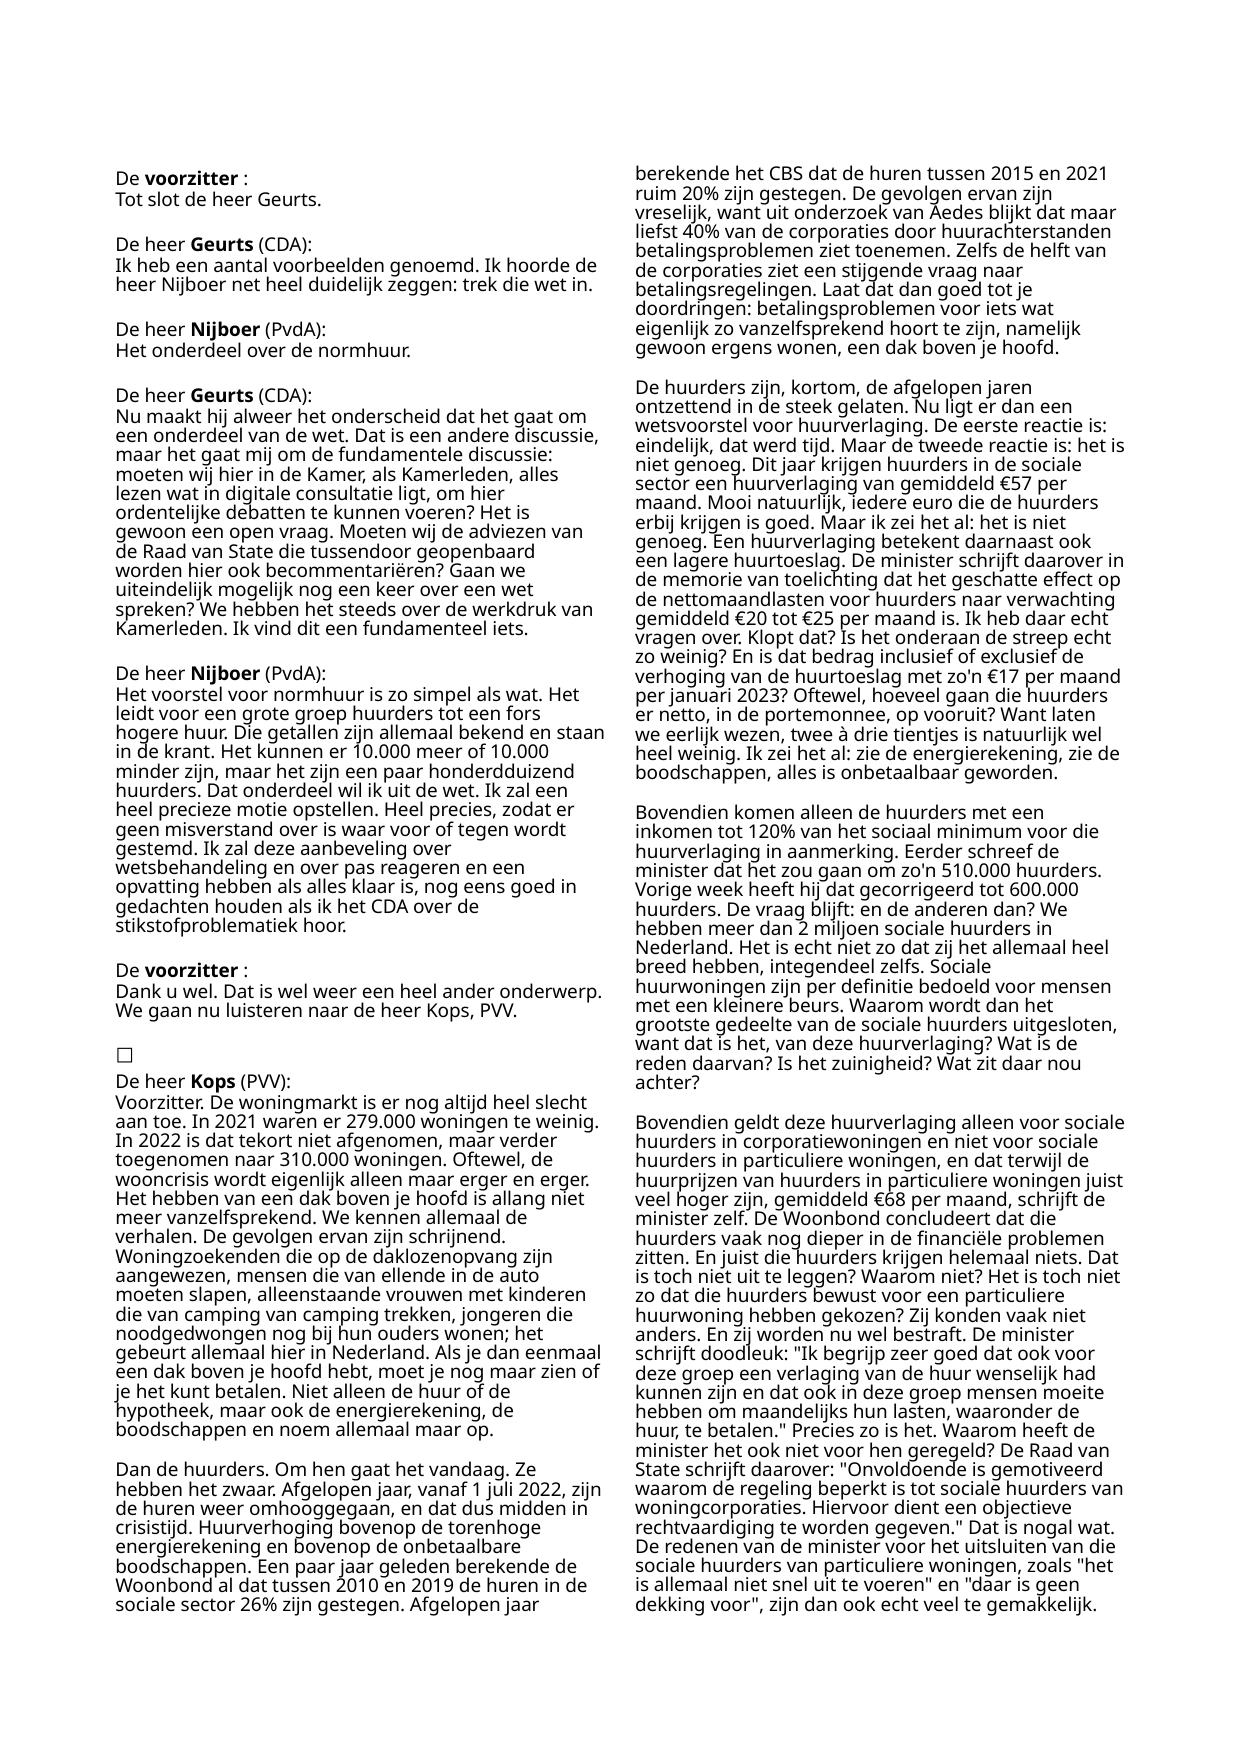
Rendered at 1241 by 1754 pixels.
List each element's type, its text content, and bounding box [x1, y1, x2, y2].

text Dank u wel. Dat is wel weer een heel ander onderwerp. We gaan nu luisteren naar de heer Kops, PVV. [115, 983, 605, 1021]
text Bovendien komen alleen de huurders met een inkomen tot 120% van het sociaal minimum voor die huurverlaging in aanmerking. Eerder schreef de minister dat het zou gaan om zo'n 510.000 huurders. Vorige week heeft hij dat gecorrigeerd tot 600.000 huurders. De vraag blijft: en de anderen dan? We hebben meer dan 2 miljoen sociale huurders in Nederland. Het is echt niet zo dat zij het allemaal heel breed hebben, integendeel zelfs. Sociale huurwoningen zijn per definitie bedoeld voor mensen met een kleinere beurs. Waarom wordt dan het grootste gedeelte van de sociale huurders uitgesloten, want dat is het, van deze huurverlaging? Wat is de reden daarvan? Is het zuinigheid? Wat zit daar nou achter? [635, 804, 1125, 1093]
text De heer Kops (PVV): [115, 1068, 605, 1094]
text De heer Geurts (CDA): [115, 231, 605, 257]
text Voorzitter. De woningmarkt is er nog altijd heel slecht aan toe. In 2021 waren er 279.000 woningen te weinig. In 2022 is dat tekort niet afgenomen, maar verder toegenomen naar 310.000 woningen. Oftewel, de wooncrisis wordt eigenlijk alleen maar erger en erger. Het hebben van een dak boven je hoofd is allang niet meer vanzelfsprekend. We kennen allemaal de verhalen. De gevolgen ervan zijn schrijnend. Woningzoekenden die op de daklozenopvang zijn aangewezen, mensen die van ellende in de auto moeten slapen, alleenstaande vrouwen met kinderen die van camping van camping trekken, jongeren die noodgedwongen nog bij hun ouders wonen; het gebeurt allemaal hier in Nederland. Als je dan eenmaal een dak boven je hoofd hebt, moet je nog maar zien of je het kunt betalen. Niet alleen de huur of de hypotheek, maar ook de energierekening, de boodschappen en noem allemaal maar op. [115, 1094, 605, 1441]
text Het voorstel voor normhuur is zo simpel als wat. Het leidt voor een grote groep huurders tot een fors hogere huur. Die getallen zijn allemaal bekend en staan in de krant. Het kunnen er 10.000 meer of 10.000 minder zijn, maar het zijn een paar honderdduizend huurders. Dat onderdeel wil ik uit de wet. Ik zal een heel precieze motie opstellen. Heel precies, zodat er geen misverstand over is waar voor of tegen wordt gestemd. Ik zal deze aanbeveling over wetsbehandeling en over pas reageren en een opvatting hebben als alles klaar is, nog eens goed in gedachten houden als ik het CDA over de stikstofproblematiek hoor. [115, 686, 605, 936]
text Ik heb een aantal voorbeelden genoemd. Ik hoorde de heer Nijboer net heel duidelijk zeggen: trek die wet in. [115, 257, 605, 296]
text Het onderdeel over de normhuur. [115, 342, 605, 361]
text Dan de huurders. Om hen gaat het vandaag. Ze hebben het zwaar. Afgelopen jaar, vanaf 1 juli 2022, zijn de huren weer omhooggegaan, en dat dus midden in crisistijd. Huurverhoging bovenop de torenhoge energierekening en bovenop de onbetaalbare boodschappen. Een paar jaar geleden berekende de Woonbond al dat tussen 2010 en 2019 de huren in de sociale sector 26% zijn gestegen. Afgelopen jaar [115, 1461, 605, 1615]
text De voorzitter : [115, 165, 605, 191]
text ⬜ [115, 1042, 605, 1068]
text Nu maakt hij alweer het onderscheid dat het gaat om een onderdeel van de wet. Dat is een andere discussie, maar het gaat mij om de fundamentele discussie: moeten wij hier in de Kamer, als Kamerleden, alles lezen wat in digitale consultatie ligt, om hier ordentelijke debatten te kunnen voeren? Het is gewoon een open vraag. Moeten wij de adviezen van de Raad van State die tussendoor geopenbaard worden hier ook becommentariëren? Gaan we uiteindelijk mogelijk nog een keer over een wet spreken? We hebben het steeds over de werkdruk van Kamerleden. Ik vind dit een fundamenteel iets. [115, 408, 605, 639]
text De heer Nijboer (PvdA): [115, 316, 605, 342]
text Bovendien geldt deze huurverlaging alleen voor sociale huurders in corporatiewoningen en niet voor sociale huurders in particuliere woningen, en dat terwijl de huurprijzen van huurders in particuliere woningen juist veel hoger zijn, gemiddeld €68 per maand, schrijft de minister zelf. De Woonbond concludeert dat die huurders vaak nog dieper in de financiële problemen zitten. En juist die huurders krijgen helemaal niets. Dat is toch niet uit te leggen? Waarom niet? Het is toch niet zo dat die huurders bewust voor een particuliere huurwoning hebben gekozen? Zij konden vaak niet anders. En zij worden nu wel bestraft. De minister schrijft doodleuk: "Ik begrijp zeer goed dat ook voor deze groep een verlaging van de huur wenselijk had kunnen zijn en dat ook in deze groep mensen moeite hebben om maandelijks hun lasten, waaronder de huur, te betalen." Precies zo is het. Waarom heeft de minister het ook niet voor hen geregeld? De Raad van State schrijft daarover: "Onvoldoende is gemotiveerd waarom de regeling beperkt is tot sociale huurders van woningcorporaties. Hiervoor dient een objectieve rechtvaardiging te worden gegeven." Dat is nogal wat. De redenen van de minister voor het uitsluiten van die sociale huurders van particuliere woningen, zoals "het is allemaal niet snel uit te voeren" en "daar is geen dekking voor", zijn dan ook echt veel te gemakkelijk. [635, 1114, 1125, 1615]
text De huurders zijn, kortom, de afgelopen jaren ontzettend in de steek gelaten. Nu ligt er dan een wetsvoorstel voor huurverlaging. De eerste reactie is: eindelijk, dat werd tijd. Maar de tweede reactie is: het is niet genoeg. Dit jaar krijgen huurders in de sociale sector een huurverlaging van gemiddeld €57 per maand. Mooi natuurlijk, iedere euro die de huurders erbij krijgen is goed. Maar ik zei het al: het is niet genoeg. Een huurverlaging betekent daarnaast ook een lagere huurtoeslag. De minister schrijft daarover in de memorie van toelichting dat het geschatte effect op de nettomaandlasten voor huurders naar verwachting gemiddeld €20 tot €25 per maand is. Ik heb daar echt vragen over. Klopt dat? Is het onderaan de streep echt zo weinig? En is dat bedrag inclusief of exclusief de verhoging van de huurtoeslag met zo'n €17 per maand per januari 2023? Oftewel, hoeveel gaan die huurders er netto, in de portemonnee, op vooruit? Want laten we eerlijk wezen, twee à drie tientjes is natuurlijk wel heel weinig. Ik zei het al: zie de energierekening, zie de boodschappen, alles is onbetaalbaar geworden. [635, 379, 1125, 783]
text berekende het CBS dat de huren tussen 2015 en 2021 ruim 20% zijn gestegen. De gevolgen ervan zijn vreselijk, want uit onderzoek van Aedes blijkt dat maar liefst 40% van de corporaties door huurachterstanden betalingsproblemen ziet toenemen. Zelfs de helft van de corporaties ziet een stijgende vraag naar betalingsregelingen. Laat dat dan goed tot je doordringen: betalingsproblemen voor iets wat eigenlijk zo vanzelfsprekend hoort te zijn, namelijk gewoon ergens wonen, een dak boven je hoofd. [635, 165, 1125, 358]
text De voorzitter : [115, 957, 605, 983]
text De heer Geurts (CDA): [115, 382, 605, 408]
text Tot slot de heer Geurts. [115, 191, 605, 210]
text De heer Nijboer (PvdA): [115, 660, 605, 686]
